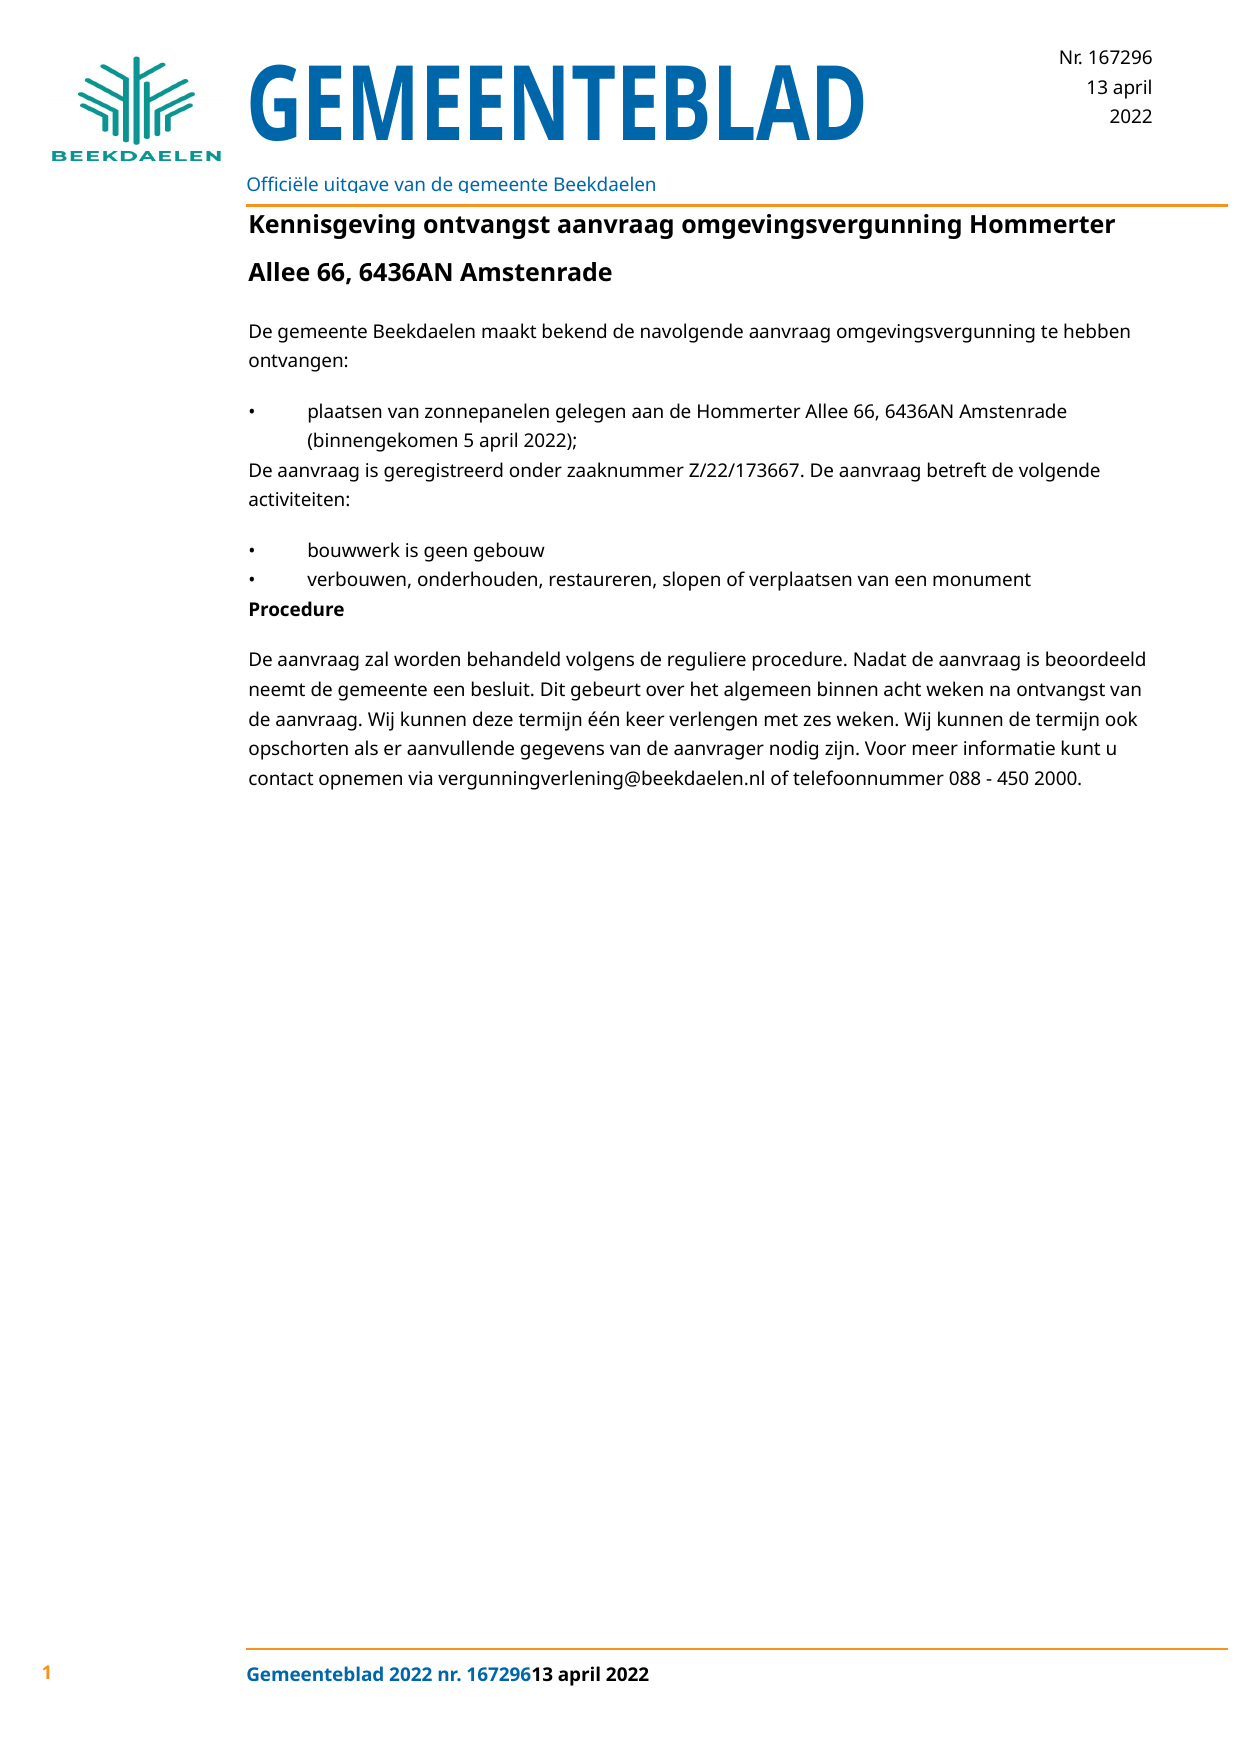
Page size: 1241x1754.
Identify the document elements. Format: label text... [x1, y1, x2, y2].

text De aanvraag zal worden behandeld volgens de reguliere procedure. Nadat de aanvraag is beoordeeld neemt de gemeente een besluit. Dit gebeurt over het algemeen binnen acht weken na ontvangst van de aanvraag. Wij kunnen deze termijn één keer verlengen met zes weken. Wij kunnen de termijn ook opschorten als er aanvullende gegevens van de aanvrager nodig zijn. Voor meer informatie kunt u contact opnemen via vergunningverlening@beekdaelen.nl of telefoonnummer 088 - 450 2000. [248, 647, 1152, 791]
list verbouwen, onderhouden, restaureren, slopen of verplaatsen van een monument [248, 567, 1152, 592]
text Kennisgeving ontvangst aanvraag omgevingsvergunning Hommerter Allee 66, 6436AN Amstenrade [248, 207, 1152, 288]
text Procedure [248, 596, 1152, 622]
list bouwwerk is geen gebouw [248, 537, 1152, 563]
text De gemeente Beekdaelen maakt bekend de navolgende aanvraag omgevingsvergunning te hebben ontvangen: [248, 318, 1152, 373]
text De aanvraag is geregistreerd onder zaaknummer Z/22/173667. De aanvraag betreft de volgende activiteiten: [248, 457, 1152, 512]
list plaatsen van zonnepanelen gelegen aan de Hommerter Allee 66, 6436AN Amstenrade (binnengekomen 5 april 2022); [248, 398, 1152, 453]
picture [41, 47, 231, 172]
